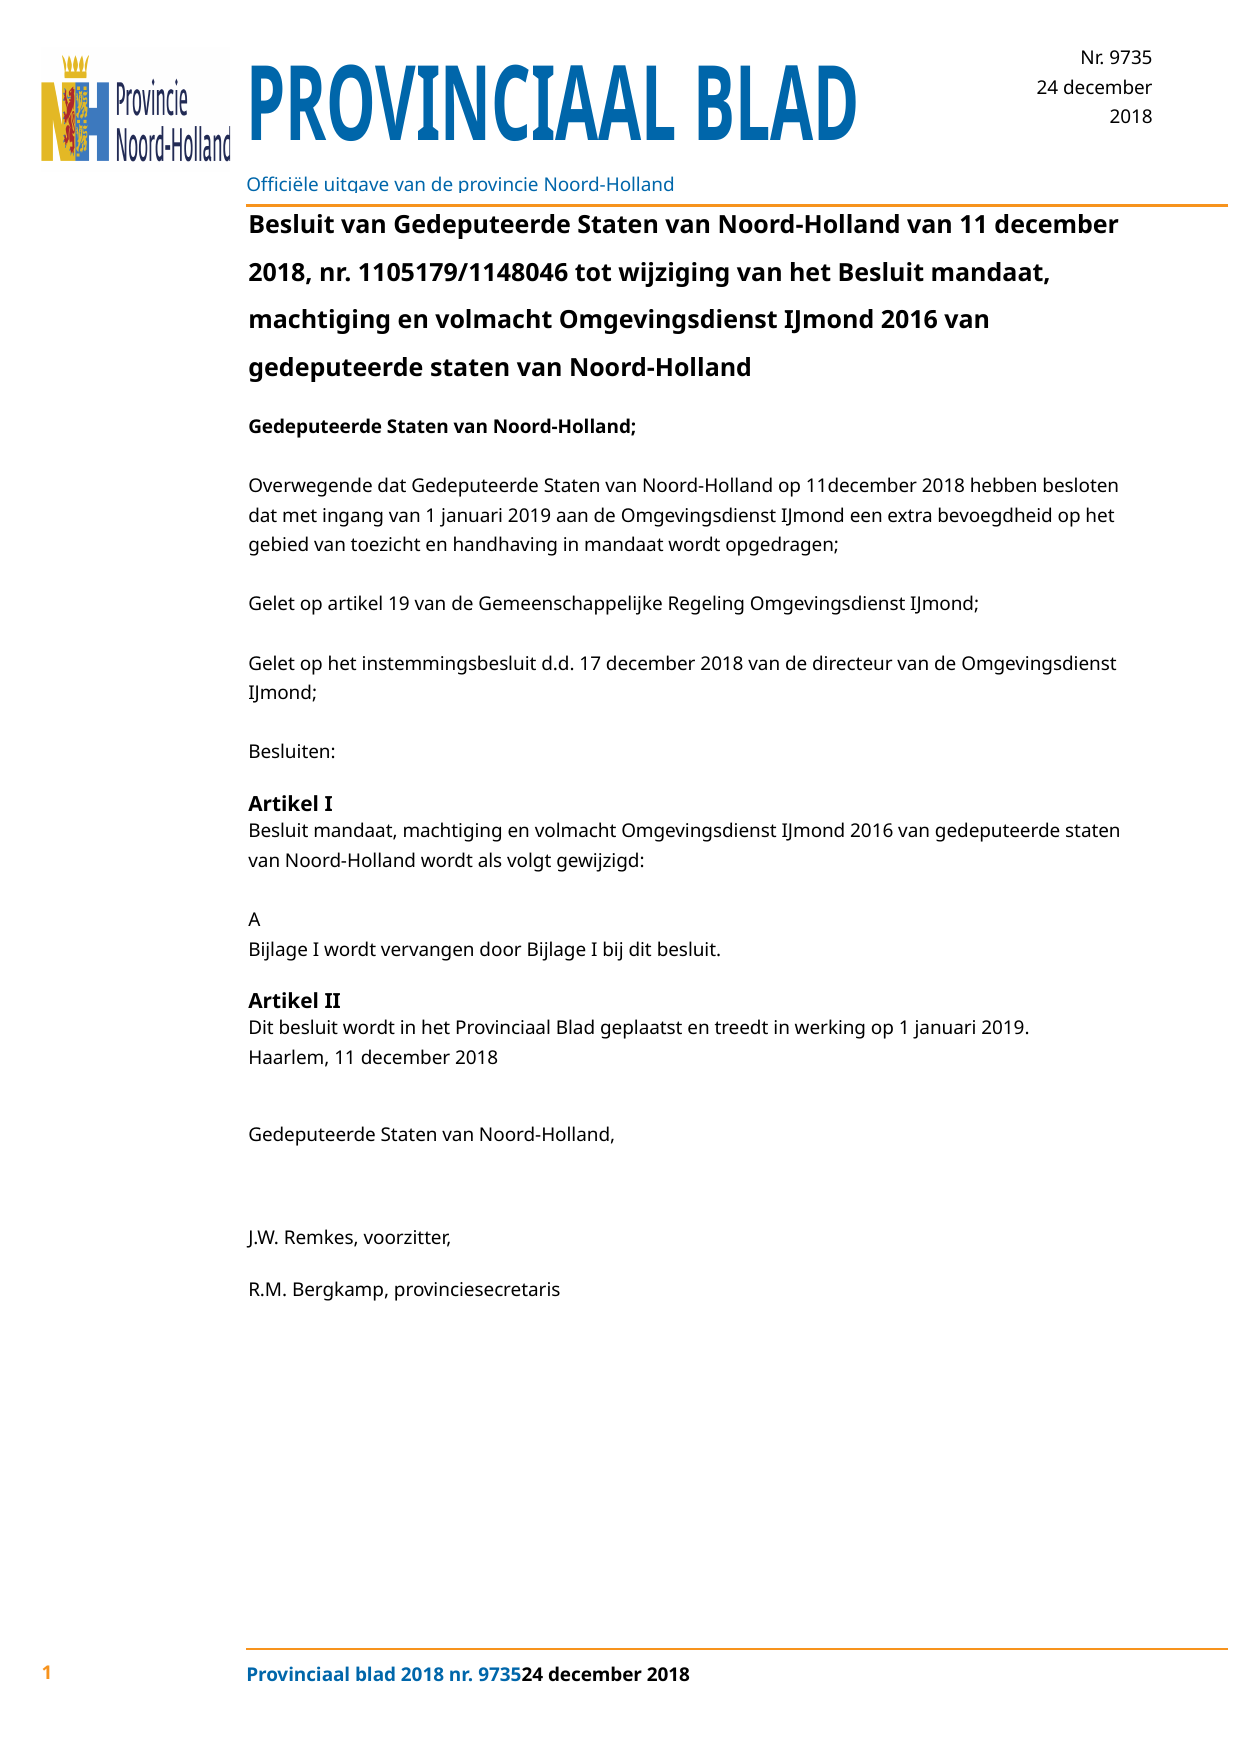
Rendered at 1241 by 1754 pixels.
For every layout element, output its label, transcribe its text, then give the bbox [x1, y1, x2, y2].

text Besluiten: [248, 738, 1152, 764]
text Artikel I [248, 789, 1152, 817]
text J.W. Remkes, voorzitter, [248, 1224, 1152, 1250]
text Gelet op artikel 19 van de Gemeenschappelijke Regeling Omgevingsdienst IJmond; [248, 591, 1152, 616]
text Besluit van Gedeputeerde Staten van Noord-Holland van 11 december 2018, nr. 1105179/1148046 tot wijziging van het Besluit mandaat, machtiging en volmacht Omgevingsdienst IJmond 2016 van gedeputeerde staten van Noord-Holland [248, 207, 1152, 384]
text A [248, 906, 1152, 932]
picture [41, 47, 231, 172]
text Gedeputeerde Staten van Noord-Holland, [248, 1121, 1152, 1147]
text Besluit mandaat, machtiging en volmacht Omgevingsdienst IJmond 2016 van gedeputeerde staten van Noord-Holland wordt als volgt gewijzigd: [248, 817, 1152, 873]
text Overwegende dat Gedeputeerde Staten van Noord-Holland op 11december 2018 hebben besloten dat met ingang van 1 januari 2019 aan de Omgevingsdienst IJmond een extra bevoegdheid op het gebied van toezicht en handhaving in mandaat wordt opgedragen; [248, 472, 1152, 557]
text Gelet op het instemmingsbesluit d.d. 17 december 2018 van de directeur van de Omgevingsdienst IJmond; [248, 650, 1152, 705]
text Dit besluit wordt in het Provinciaal Blad geplaatst en treedt in werking op 1 januari 2019. [248, 1014, 1152, 1040]
text Gedeputeerde Staten van Noord-Holland; [248, 413, 1152, 439]
text Haarlem, 11 december 2018 [248, 1044, 1152, 1070]
text Bijlage I wordt vervangen door Bijlage I bij dit besluit. [248, 936, 1152, 961]
text Artikel II [248, 986, 1152, 1014]
text R.M. Bergkamp, provinciesecretaris [248, 1276, 1152, 1301]
